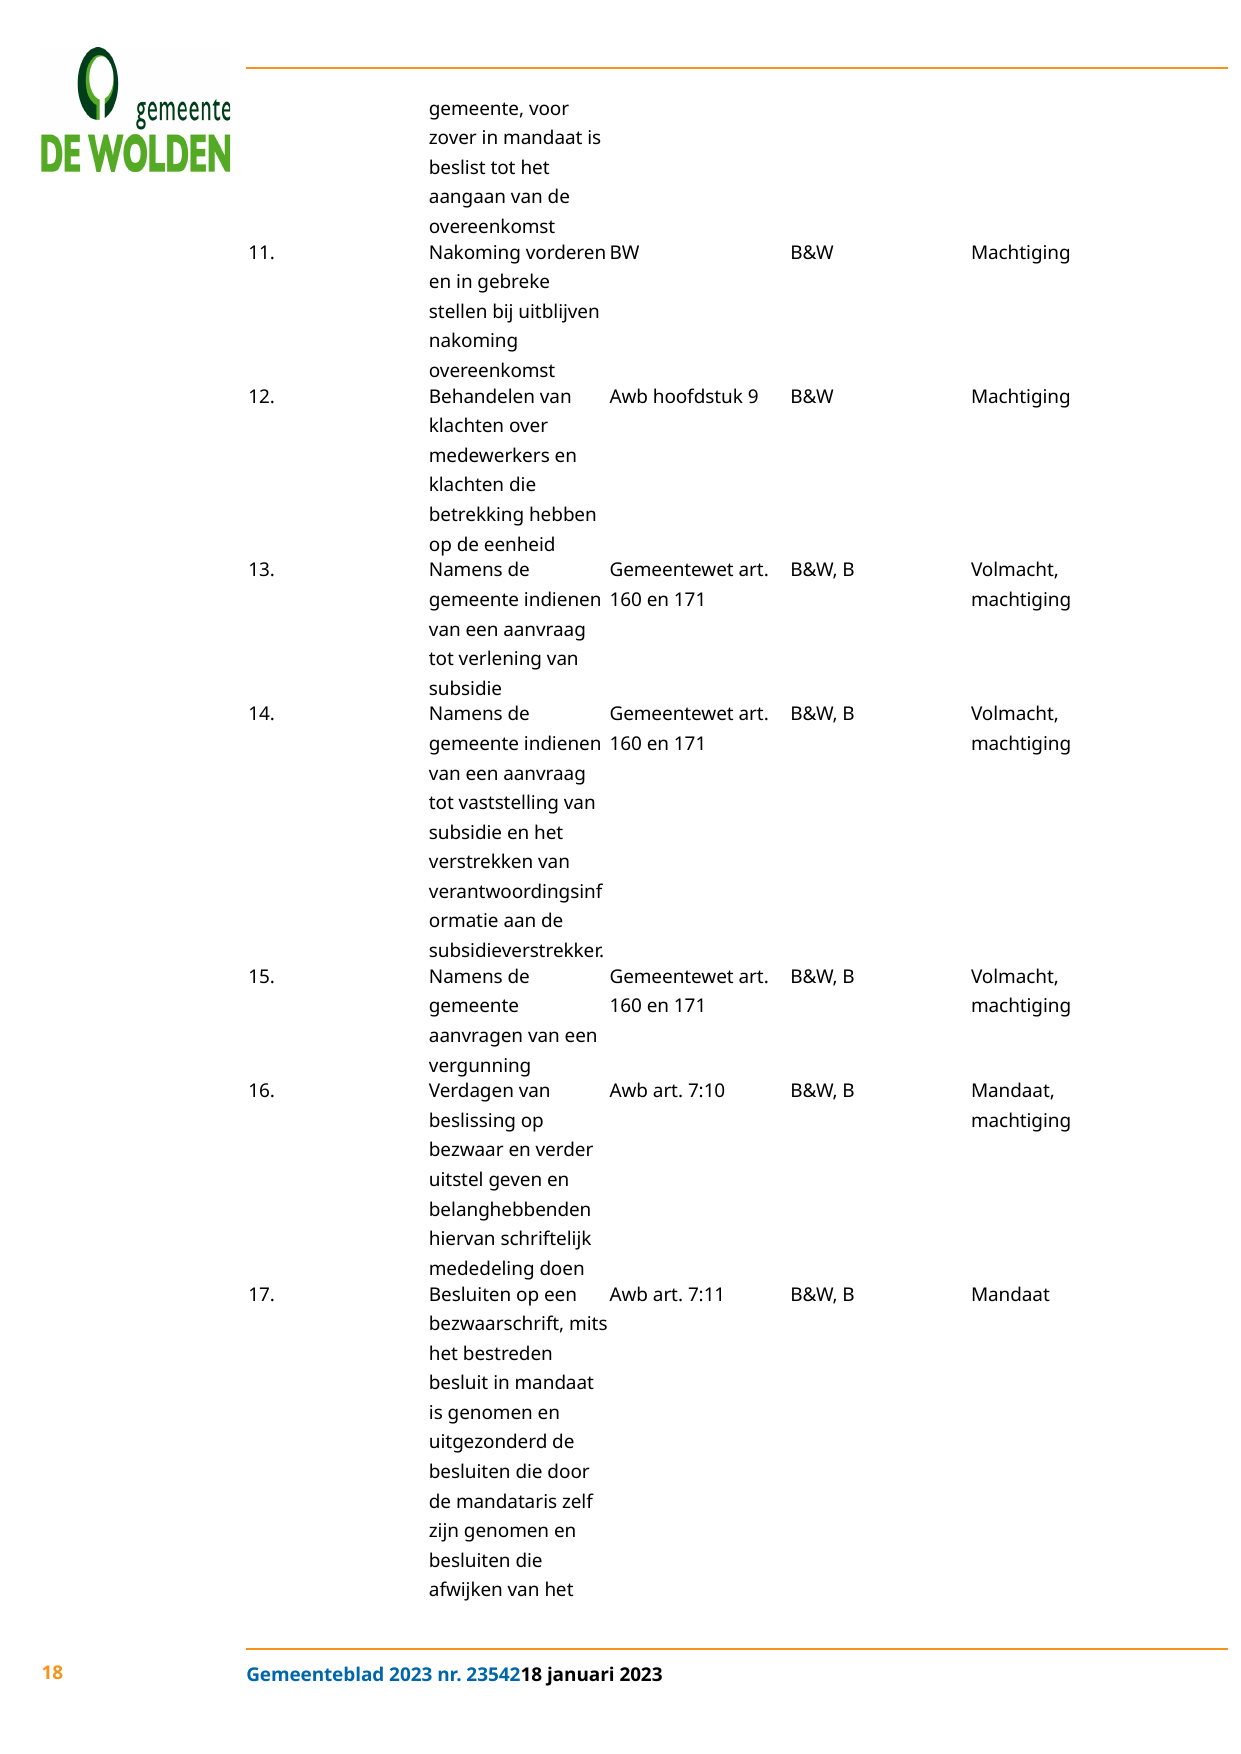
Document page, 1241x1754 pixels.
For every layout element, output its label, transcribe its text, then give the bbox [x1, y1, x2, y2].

table_cell Behandelen van klachten over medewerkers en klachten die betrekking hebben op de eenheid [429, 383, 609, 557]
table_cell [248, 701, 429, 963]
table_cell [248, 557, 429, 701]
table_cell [248, 1281, 429, 1602]
table_cell Besluiten op een bezwaarschrift, mits het bestreden besluit in mandaat is genomen en uitgezonderd de besluiten die door de mandataris zelf zijn genomen en besluiten die afwijken van het [429, 1281, 609, 1602]
table_cell [248, 1078, 429, 1281]
table_cell Namens de gemeente indienen van een aanvraag tot vaststelling van subsidie en het verstrekken van verantwoordingsinformatie aan de subsidieverstrekker. [429, 701, 609, 963]
table_cell B&W, B [790, 1078, 971, 1281]
table_cell Volmacht, machtiging [971, 557, 1152, 701]
table_cell B&W [790, 239, 971, 383]
table_cell [248, 95, 429, 239]
table_cell Machtiging [971, 383, 1152, 557]
table_cell [790, 95, 971, 239]
table_cell Awb hoofdstuk 9 [609, 383, 790, 557]
table_cell B&W, B [790, 701, 971, 963]
table_cell gemeente, voor zover in mandaat is beslist tot het aangaan van de overeenkomst [429, 95, 609, 239]
table_cell Namens de gemeente aanvragen van een vergunning [429, 963, 609, 1077]
table_cell Volmacht, machtiging [971, 701, 1152, 963]
table_cell Gemeentewet art. 160 en 171 [609, 701, 790, 963]
table_cell B&W, B [790, 557, 971, 701]
table_cell Mandaat [971, 1281, 1152, 1602]
table_cell Machtiging [971, 239, 1152, 383]
table_cell [248, 239, 429, 383]
table_cell [248, 383, 429, 557]
picture [41, 47, 231, 172]
table_cell Awb art. 7:11 [609, 1281, 790, 1602]
table_cell Volmacht, machtiging [971, 963, 1152, 1077]
table_cell Namens de gemeente indienen van een aanvraag tot verlening van subsidie [429, 557, 609, 701]
table_cell Gemeentewet art. 160 en 171 [609, 557, 790, 701]
table_cell B&W, B [790, 963, 971, 1077]
table_cell [609, 95, 790, 239]
table_cell [971, 95, 1152, 239]
table_cell Mandaat, machtiging [971, 1078, 1152, 1281]
table_cell Verdagen van beslissing op bezwaar en verder uitstel geven en belanghebbenden hiervan schriftelijk mededeling doen [429, 1078, 609, 1281]
table_cell B&W [790, 383, 971, 557]
table_cell Gemeentewet art. 160 en 171 [609, 963, 790, 1077]
table_cell BW [609, 239, 790, 383]
table_cell [248, 963, 429, 1077]
table_cell Awb art. 7:10 [609, 1078, 790, 1281]
table_cell Nakoming vorderen en in gebreke stellen bij uitblijven nakoming overeenkomst [429, 239, 609, 383]
table_cell B&W, B [790, 1281, 971, 1602]
